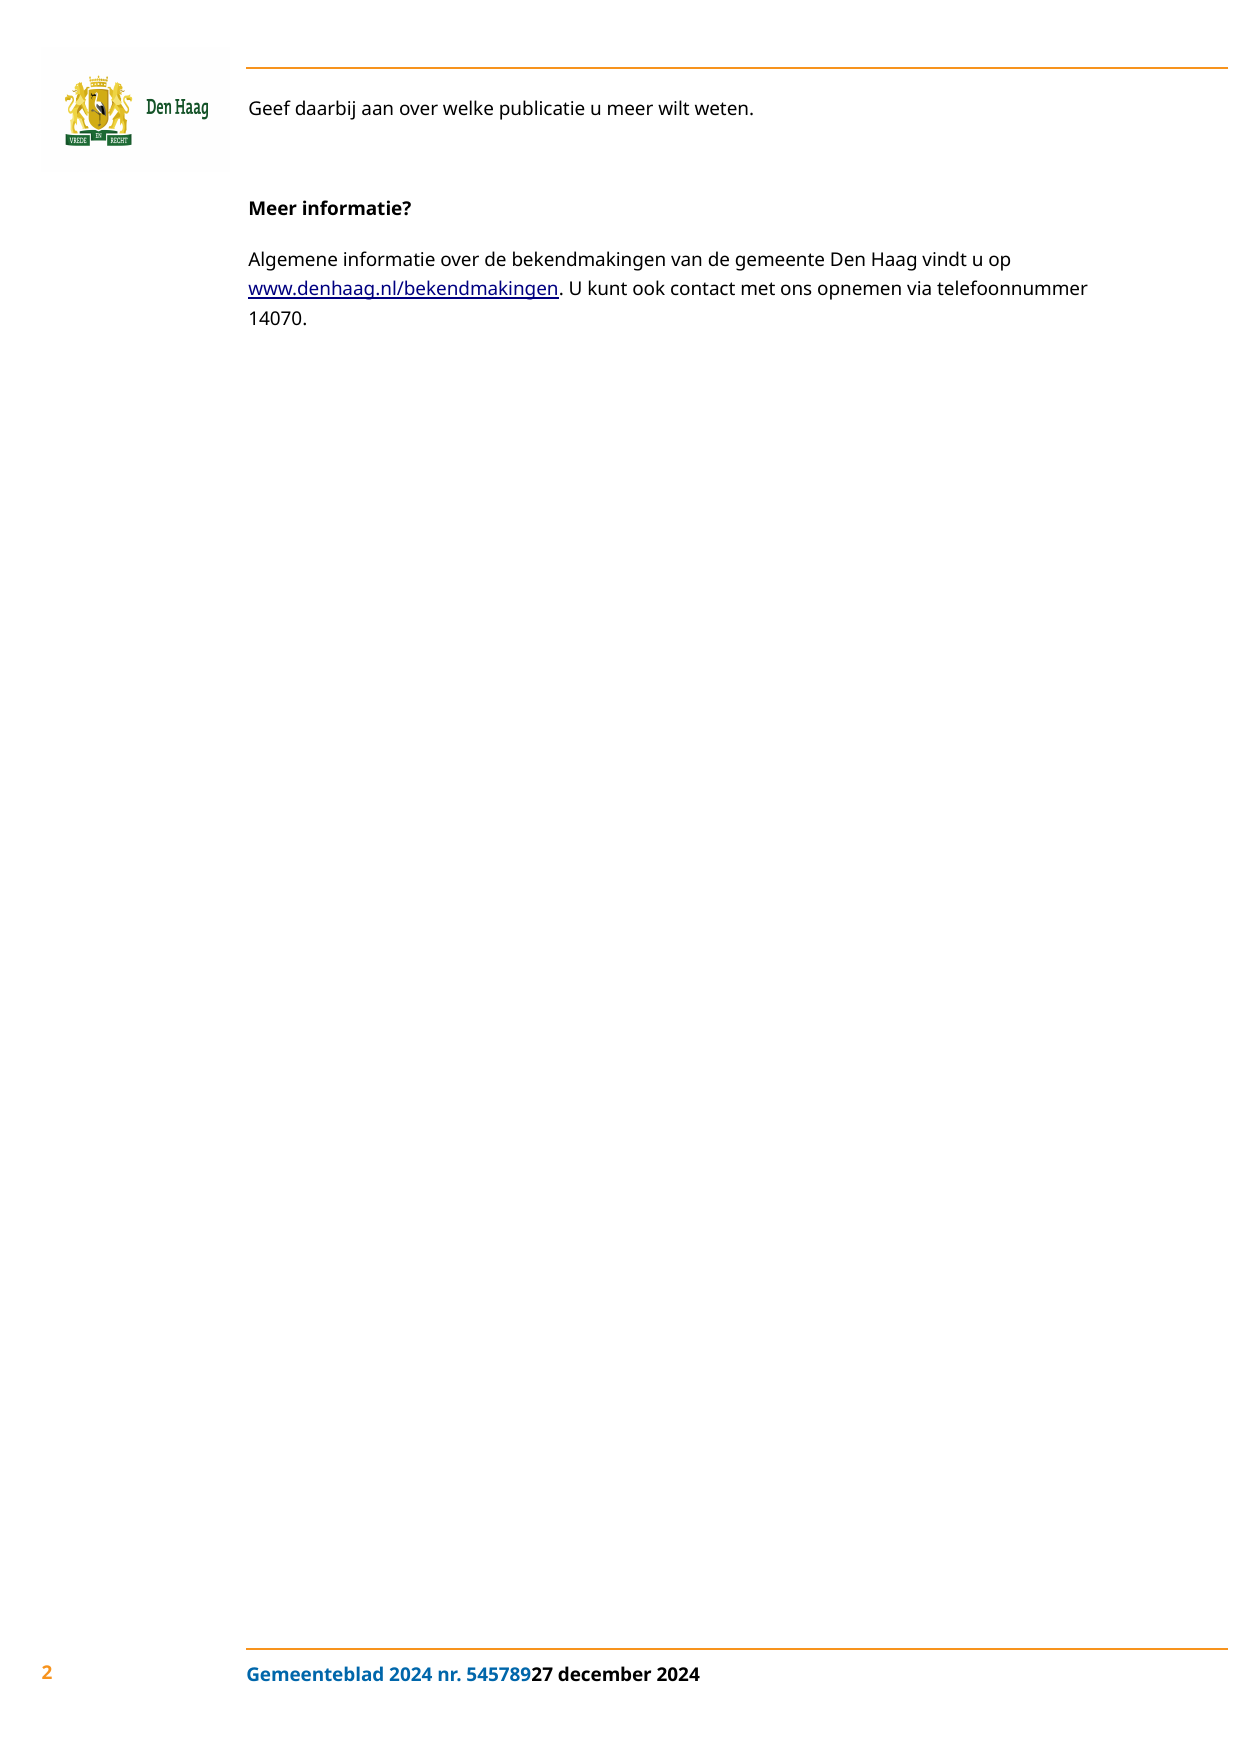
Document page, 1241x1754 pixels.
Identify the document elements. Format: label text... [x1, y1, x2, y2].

text Algemene informatie over de bekendmakingen van de gemeente Den Haag vindt u op www.denhaag.nl/bekendmakingen. U kunt ook contact met ons opnemen via telefoonnummer 14070. [248, 246, 1152, 331]
text Meer informatie? [248, 196, 1152, 221]
text Geef daarbij aan over welke publicatie u meer wilt weten. [248, 95, 1152, 121]
picture [41, 47, 231, 172]
